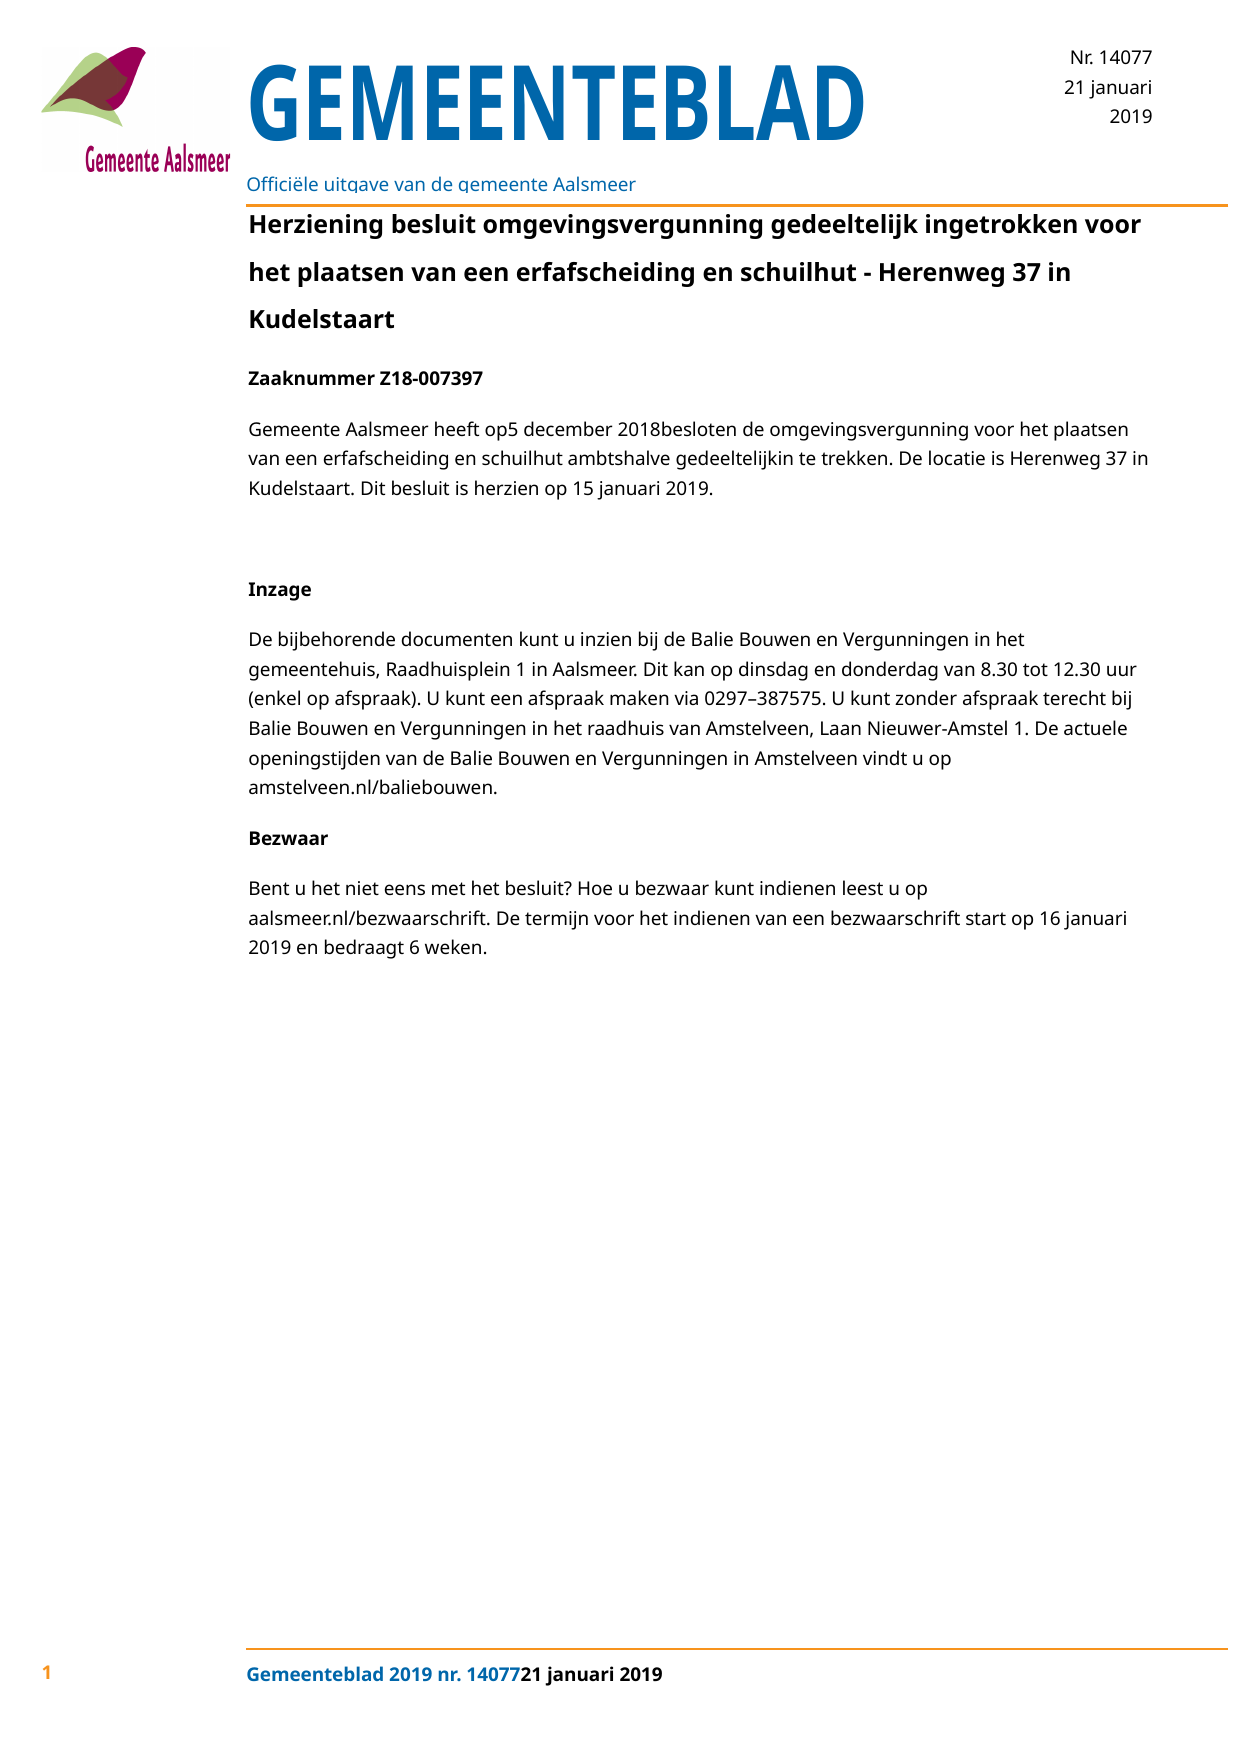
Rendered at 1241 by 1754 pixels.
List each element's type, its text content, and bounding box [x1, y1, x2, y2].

text Bent u het niet eens met het besluit? Hoe u bezwaar kunt indienen leest u op aalsmeer.nl/bezwaarschrift. De termijn voor het indienen van een bezwaarschrift start op 16 januari 2019 en bedraagt 6 weken. [248, 875, 1152, 960]
picture [41, 47, 231, 172]
text Bezwaar [248, 825, 1152, 850]
text De bijbehorende documenten kunt u inzien bij de Balie Bouwen en Vergunningen in het gemeentehuis, Raadhuisplein 1 in Aalsmeer. Dit kan op dinsdag en donderdag van 8.30 tot 12.30 uur (enkel op afspraak). U kunt een afspraak maken via 0297–387575. U kunt zonder afspraak terecht bij Balie Bouwen en Vergunningen in het raadhuis van Amstelveen, Laan Nieuwer-Amstel 1. De actuele openingstijden van de Balie Bouwen en Vergunningen in Amstelveen vindt u op amstelveen.nl/baliebouwen. [248, 626, 1152, 800]
text Herziening besluit omgevingsvergunning gedeeltelijk ingetrokken voor het plaatsen van een erfafscheiding en schuilhut - Herenweg 37 in Kudelstaart [248, 207, 1152, 336]
text Gemeente Aalsmeer heeft op5 december 2018besloten de omgevingsvergunning voor het plaatsen van een erfafscheiding en schuilhut ambtshalve gedeeltelijkin te trekken. De locatie is Herenweg 37 in Kudelstaart. Dit besluit is herzien op 15 januari 2019. [248, 416, 1152, 501]
text Inzage [248, 576, 1152, 602]
text Zaaknummer Z18-007397 [248, 366, 1152, 391]
